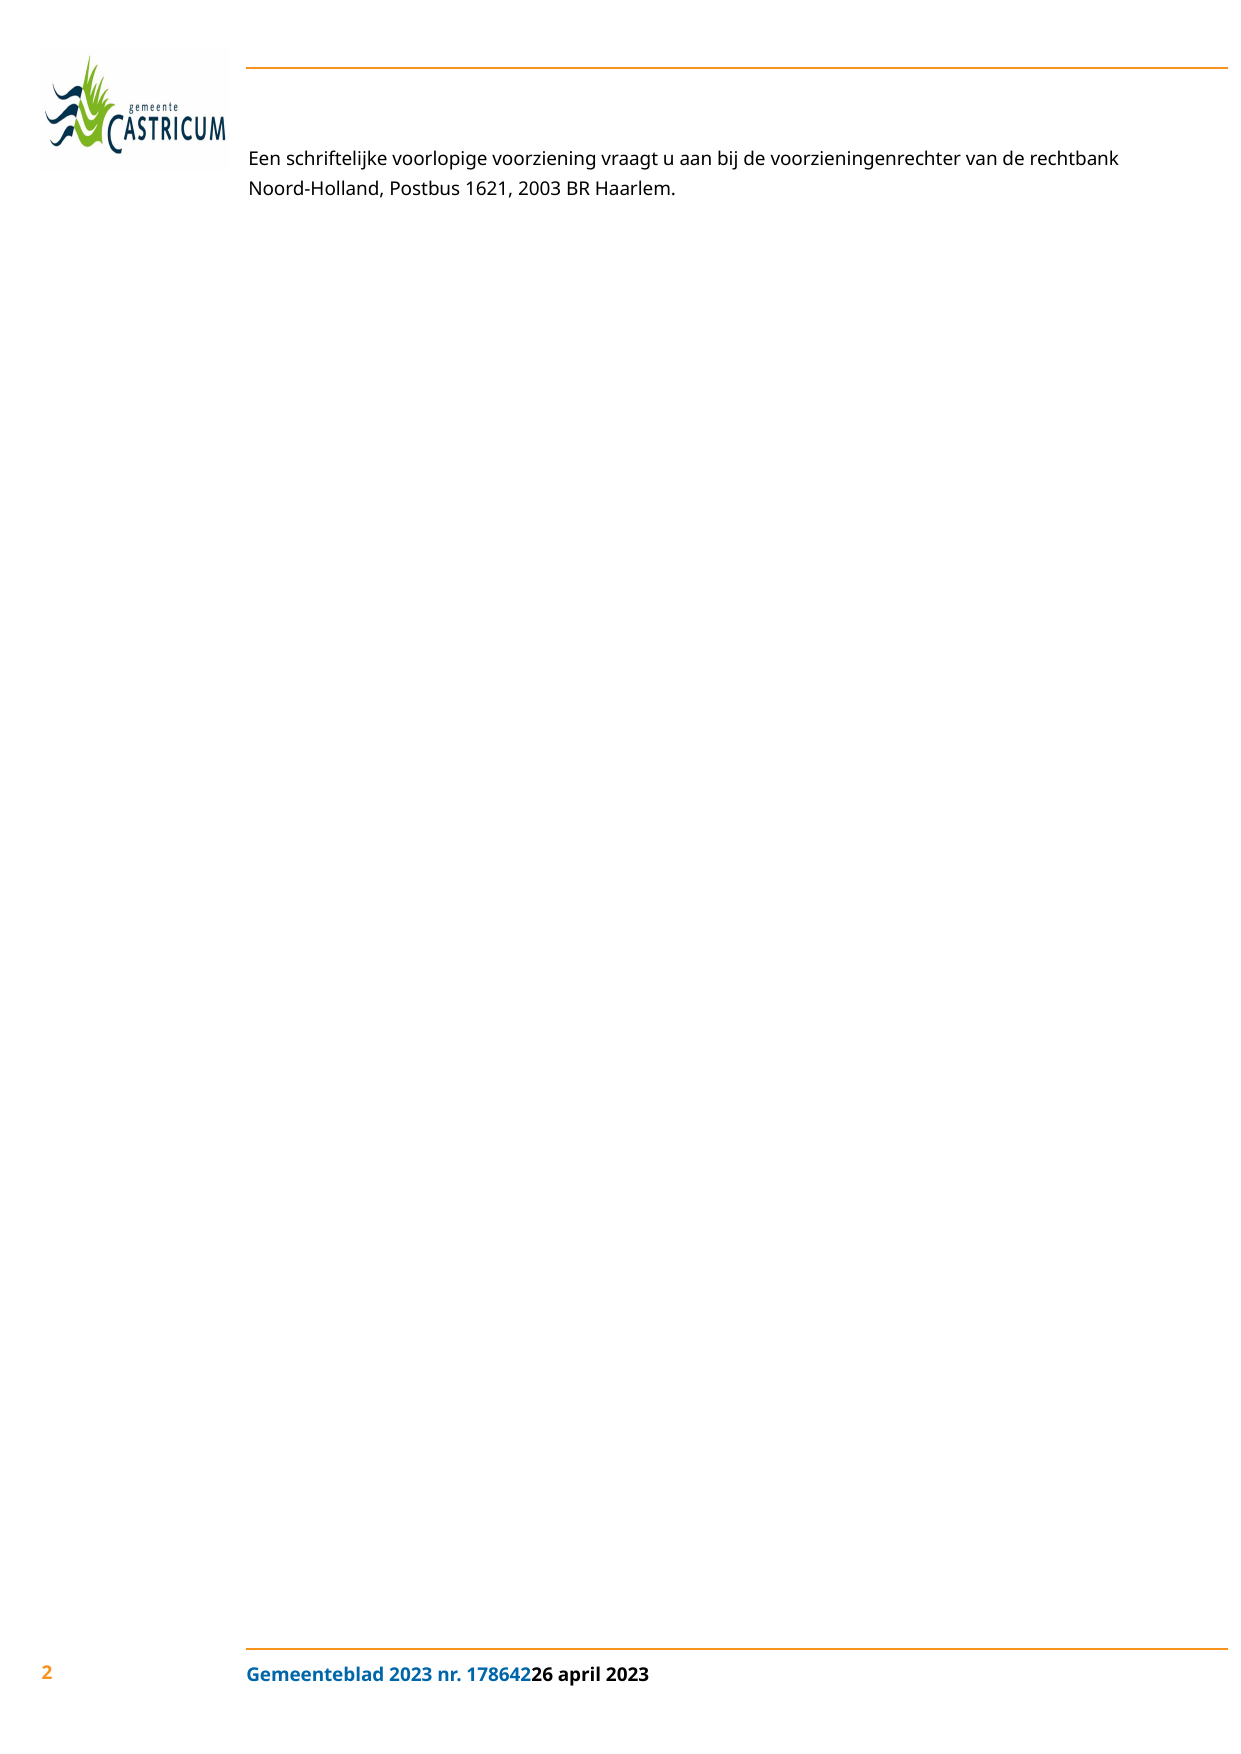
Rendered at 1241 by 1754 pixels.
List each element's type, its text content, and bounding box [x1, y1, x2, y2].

text Een schriftelijke voorlopige voorziening vraagt u aan bij de voorzieningenrechter van de rechtbank Noord-Holland, Postbus 1621, 2003 BR Haarlem. [248, 145, 1152, 201]
picture [41, 47, 231, 172]
